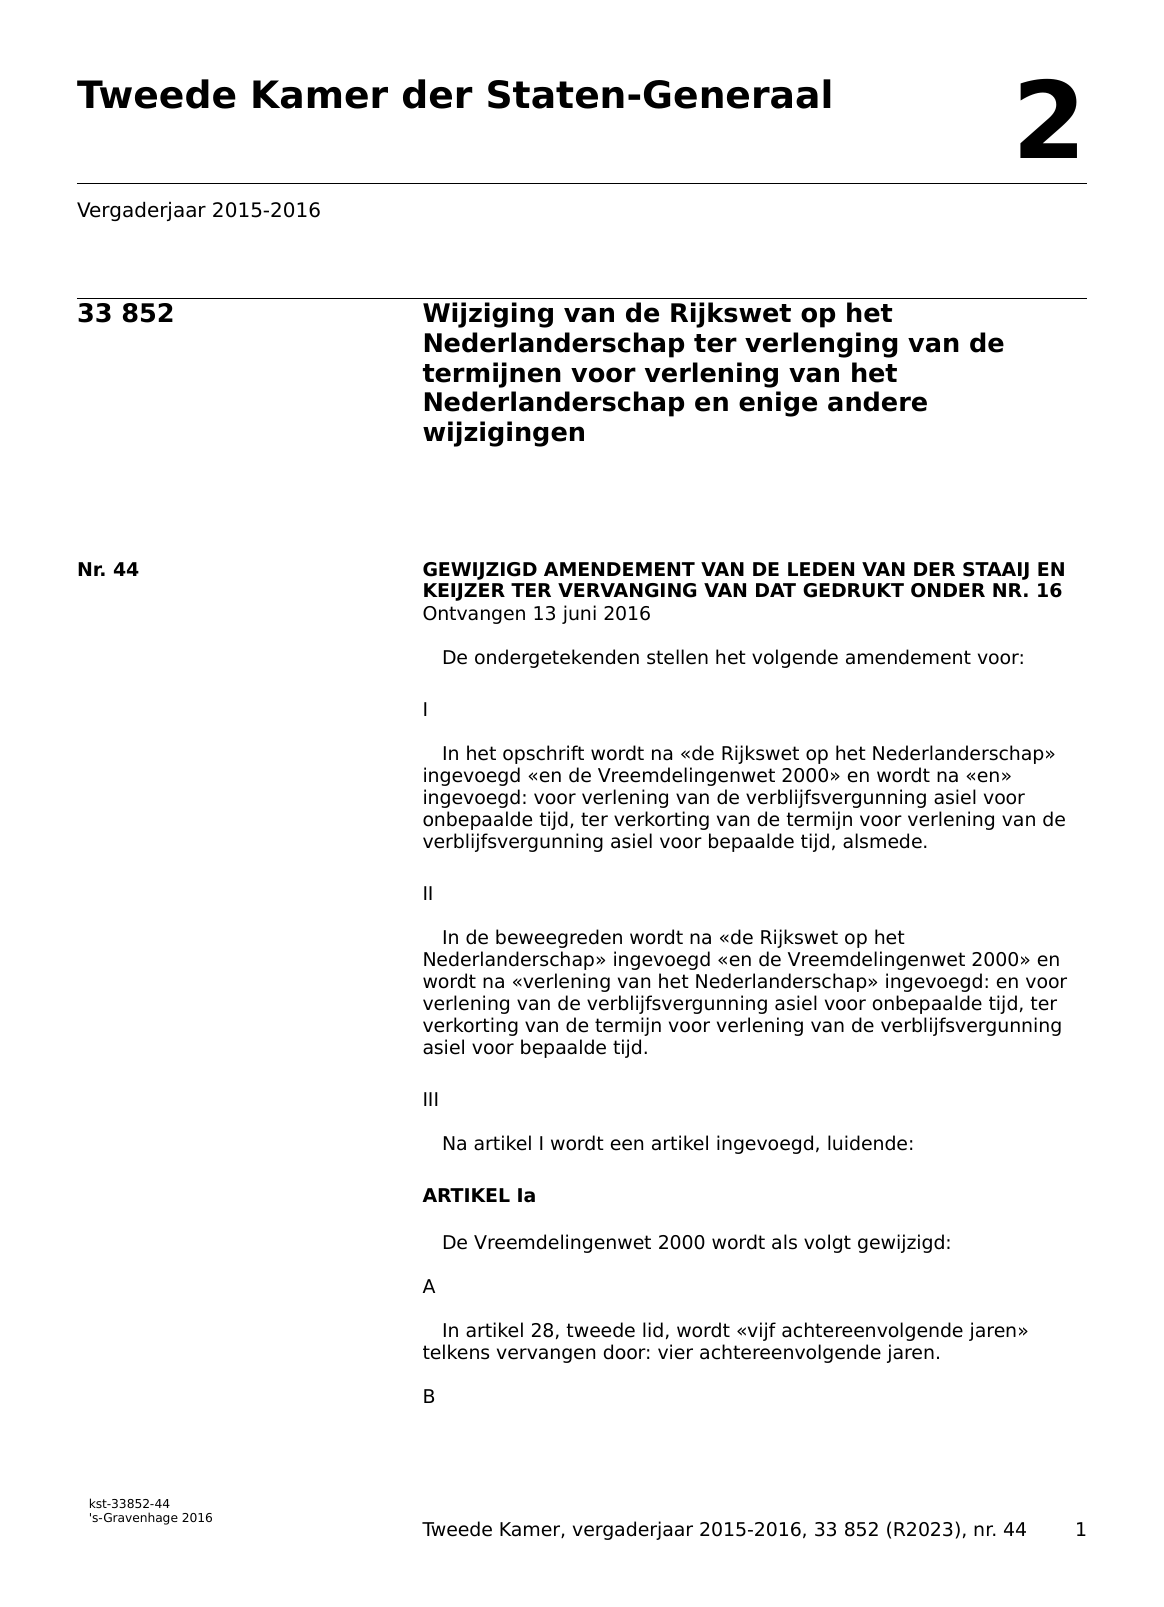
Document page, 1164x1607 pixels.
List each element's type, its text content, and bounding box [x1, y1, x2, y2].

table_cell Vergaderjaar 2015-2016 [77, 184, 1087, 298]
text De ondergetekenden stellen het volgende amendement voor: [422, 647, 1087, 668]
subtitle III [422, 1089, 1087, 1111]
text In het opschrift wordt na «de Rijkswet op het Nederlanderschap» ingevoegd «en de Vreemdelingenwet 2000» en wordt na «en» ingevoegd: voor verlening van de verblijfsvergunning asiel voor onbepaalde tijd, ter verkorting van de termijn voor verlening van de verblijfsvergunning asiel voor bepaalde tijd, alsmede. [422, 743, 1087, 853]
text A [422, 1276, 1087, 1298]
text 's-Gravenhage 2016 [88, 1511, 323, 1525]
text De Vreemdelingenwet 2000 wordt als volgt gewijzigd: [422, 1232, 1087, 1254]
text In artikel 28, tweede lid, wordt «vijf achtereenvolgende jaren» telkens vervangen door: vier achtereenvolgende jaren. [422, 1320, 1087, 1364]
subtitle II [422, 883, 1087, 904]
table_header Tweede Kamer der Staten-Generaal [77, 59, 886, 183]
table_header 2 [886, 59, 1087, 183]
subtitle 33 852 Wijziging van de Rijkswet op het Nederlanderschap ter verlenging van de termijnen voor verlening van het Nederlanderschap en enige andere wijzigingen [77, 299, 1087, 447]
text In de beweegreden wordt na «de Rijkswet op het Nederlanderschap» ingevoegd «en de Vreemdelingenwet 2000» en wordt na «verlening van het Nederlanderschap» ingevoegd: en voor verlening van de verblijfsvergunning asiel voor onbepaalde tijd, ter verkorting van de termijn voor verlening van de verblijfsvergunning asiel voor bepaalde tijd. [422, 927, 1087, 1059]
text Ontvangen 13 juni 2016 [422, 602, 1087, 624]
subtitle Nr. 44 GEWIJZIGD AMENDEMENT VAN DE LEDEN VAN DER STAAIJ EN KEIJZER TER VERVANGING VAN DAT GEDRUKT ONDER NR. 16 [77, 558, 1087, 602]
text kst-33852-44 [88, 1497, 323, 1511]
subtitle ARTIKEL Ia [422, 1185, 1087, 1207]
text B [422, 1386, 1087, 1408]
text Na artikel I wordt een artikel ingevoegd, luidende: [422, 1133, 1087, 1155]
subtitle I [422, 698, 1087, 721]
